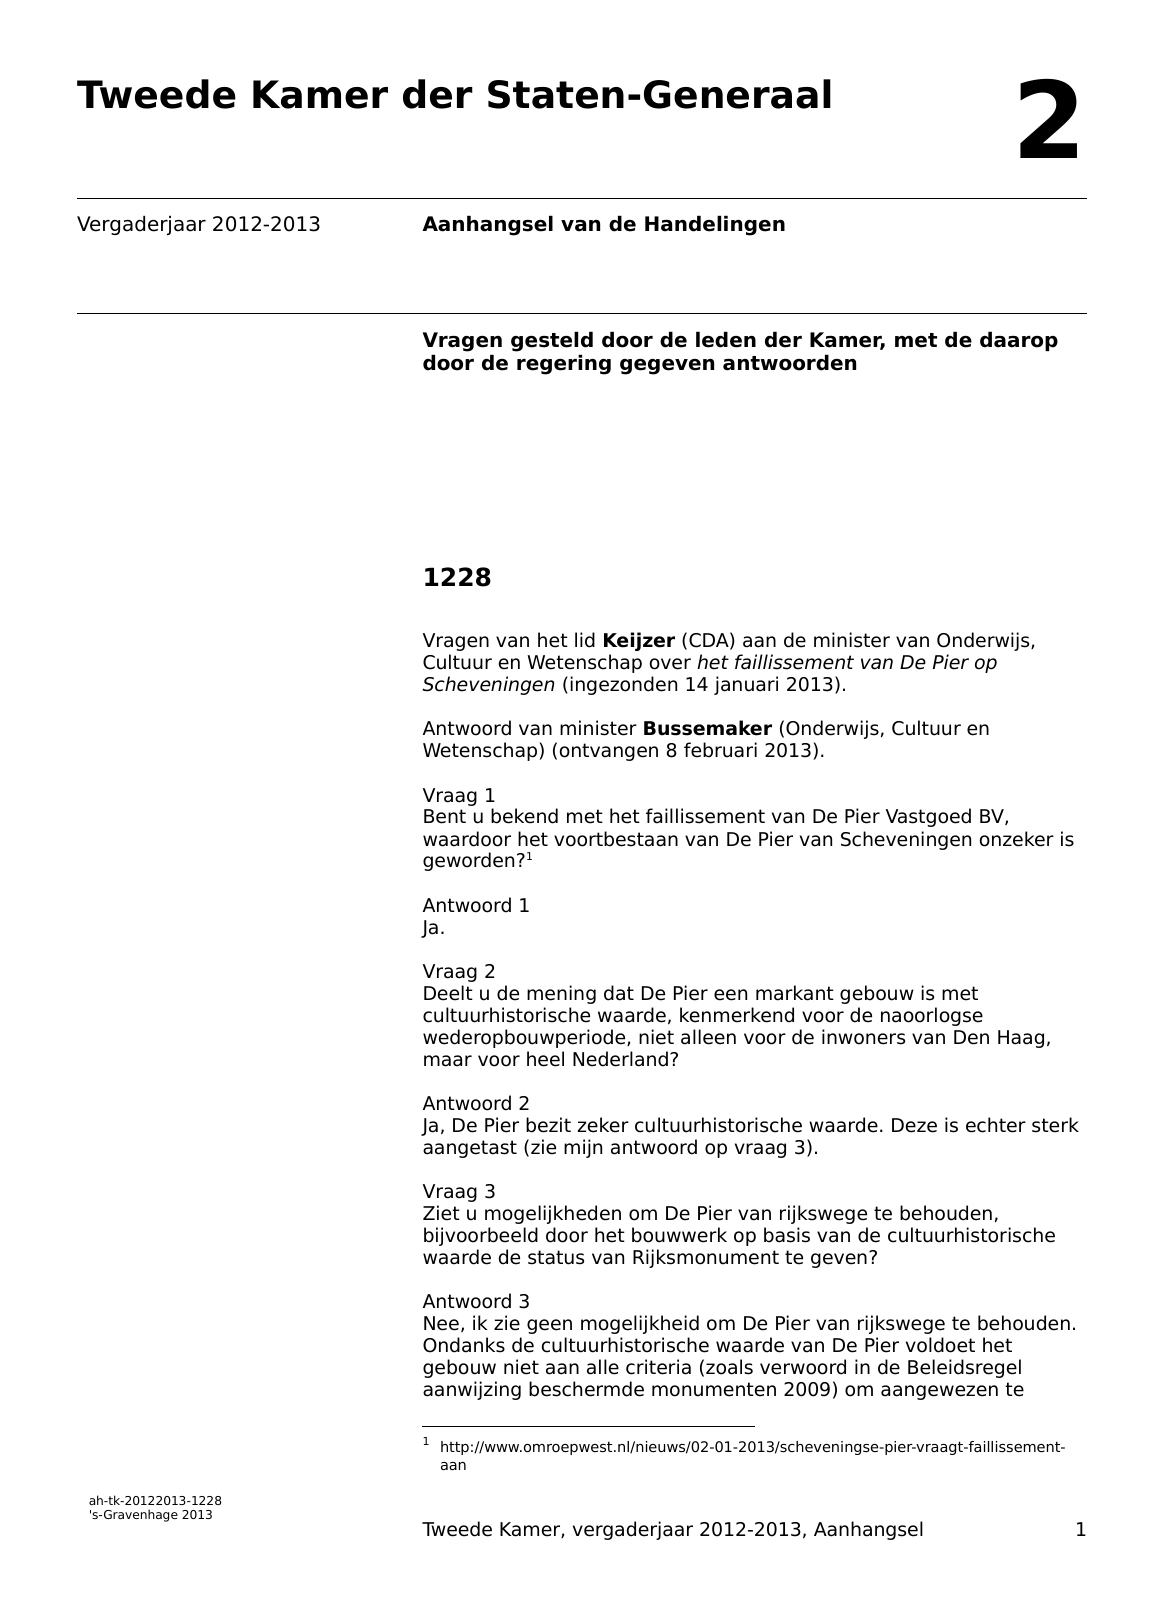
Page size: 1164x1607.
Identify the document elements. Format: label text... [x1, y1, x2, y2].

table_cell [77, 314, 422, 375]
table_cell Aanhangsel van de Handelingen [422, 199, 1087, 313]
text Bent u bekend met het faillissement van De Pier Vastgoed BV, waardoor het voortbestaan van De Pier van Scheveningen onzeker is geworden? [422, 806, 1087, 872]
text Antwoord 3 [422, 1291, 1087, 1313]
text Deelt u de mening dat De Pier een markant gebouw is met cultuurhistorische waarde, kenmerkend voor de naoorlogse wederopbouwperiode, niet alleen voor de inwoners van Den Haag, maar voor heel Nederland? [422, 983, 1087, 1071]
table_header 2 [886, 59, 1087, 198]
text ah-tk-20122013-1228 [88, 1494, 323, 1508]
text 's-Gravenhage 2013 [88, 1508, 323, 1522]
table_header Tweede Kamer der Staten-Generaal [77, 59, 886, 198]
text Antwoord van minister Bussemaker (Onderwijs, Cultuur en Wetenschap) (ontvangen 8 februari 2013). [422, 718, 1087, 762]
text Nee, ik zie geen mogelijkheid om De Pier van rijkswege te behouden. Ondanks de cultuurhistorische waarde van De Pier voldoet het gebouw niet aan alle criteria (zoals verwoord in de Beleidsregel aanwijzing beschermde monumenten 2009) om aangewezen te [422, 1313, 1087, 1401]
text Vraag 1 [422, 784, 1087, 806]
text Vraag 3 [422, 1181, 1087, 1203]
text Ziet u mogelijkheden om De Pier van rijkswege te behouden, bijvoorbeeld door het bouwwerk op basis van de cultuurhistorische waarde de status van Rijksmonument te geven? [422, 1203, 1087, 1269]
table_cell Vergaderjaar 2012-2013 [77, 199, 422, 313]
text http://www.omroepwest.nl/nieuws/02-01-2013/scheveningse-pier-vraagt-faillissement-aan [422, 1435, 1087, 1474]
text Vraag 2 [422, 961, 1087, 983]
text Ja. [422, 917, 1087, 938]
text 1228 [422, 563, 1087, 592]
table_cell Vragen gesteld door de leden der Kamer, met de daarop door de regering gegeven antwoorden [422, 314, 1087, 375]
text Ja, De Pier bezit zeker cultuurhistorische waarde. Deze is echter sterk aangetast (zie mijn antwoord op vraag 3). [422, 1115, 1087, 1159]
text Antwoord 2 [422, 1093, 1087, 1115]
text Vragen van het lid Keijzer (CDA) aan de minister van Onderwijs, Cultuur en Wetenschap over het faillissement van De Pier op Scheveningen (ingezonden 14 januari 2013). [422, 630, 1087, 696]
text Antwoord 1 [422, 894, 1087, 917]
